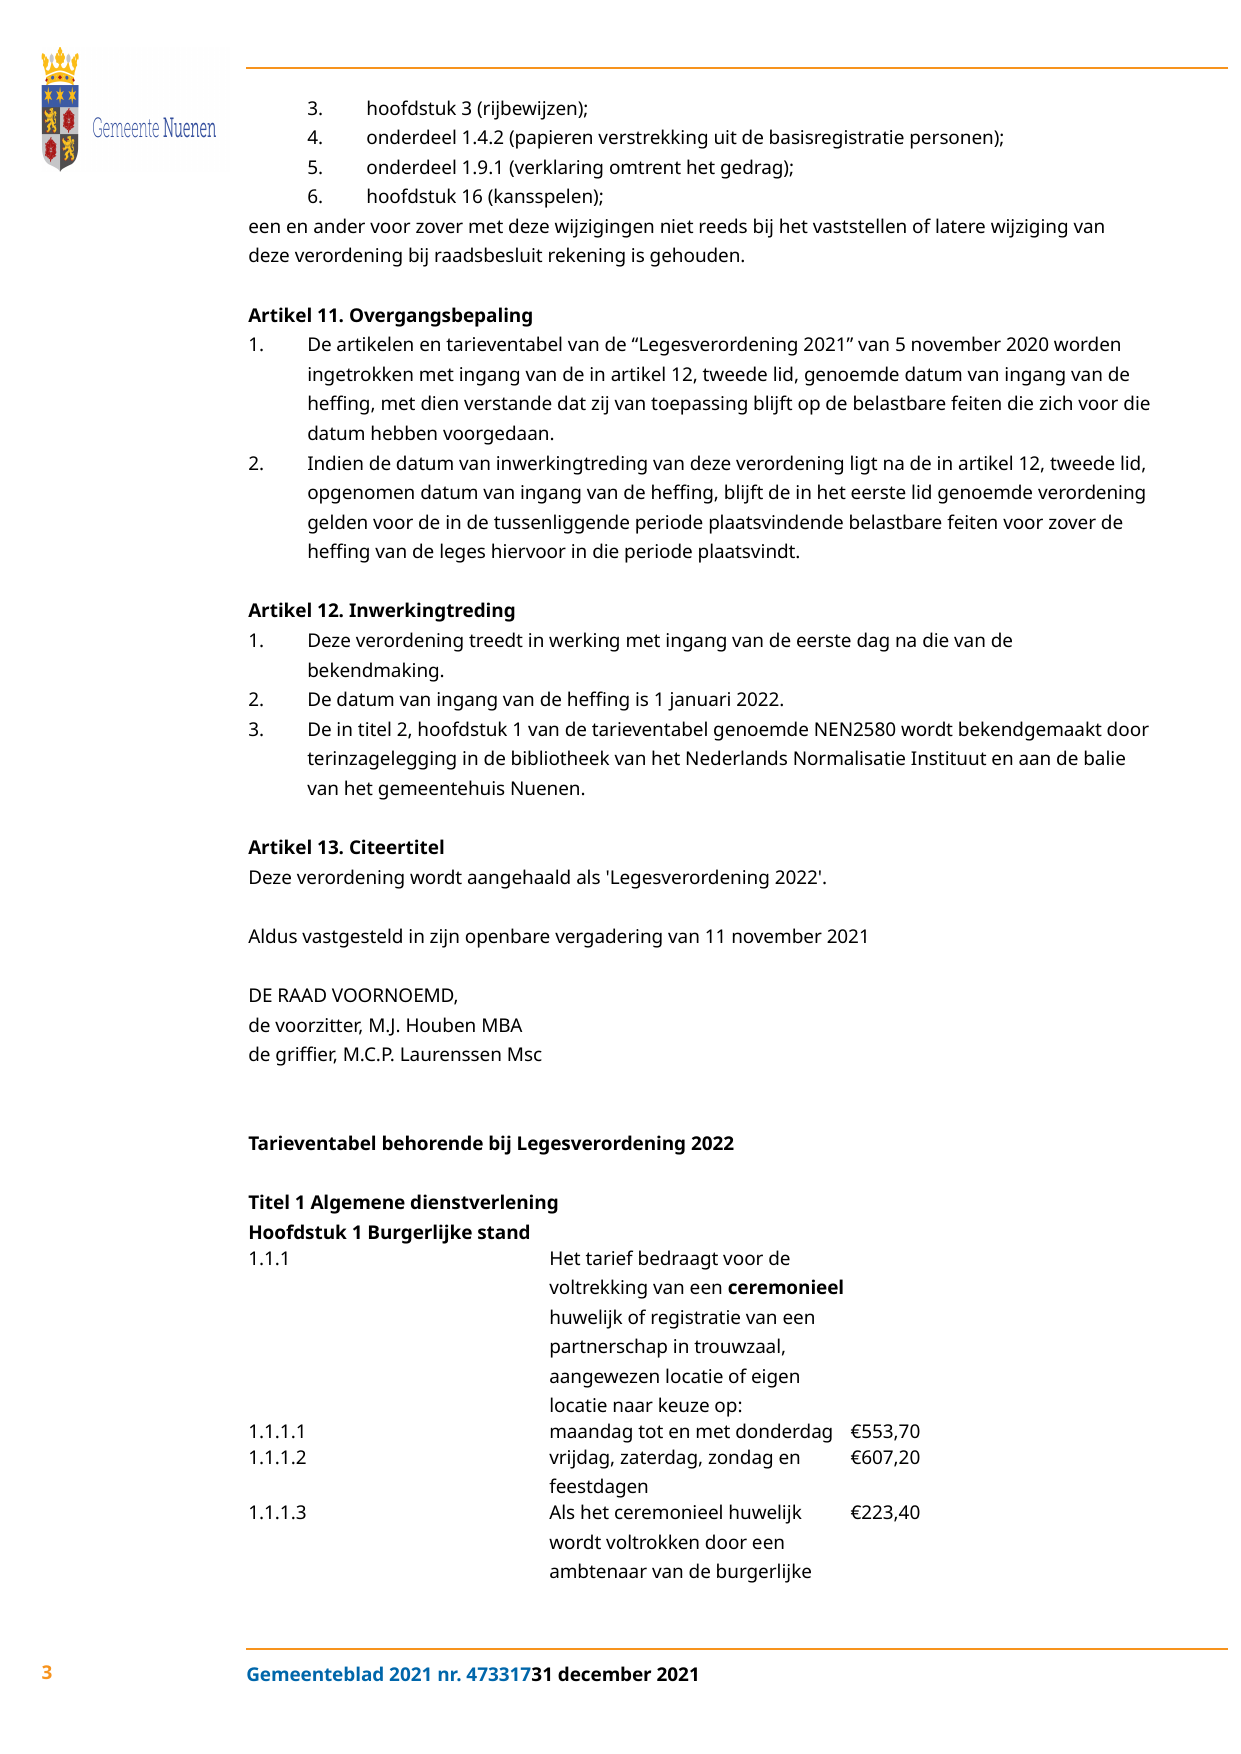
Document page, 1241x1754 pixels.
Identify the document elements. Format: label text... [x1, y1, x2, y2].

list hoofdstuk 16 (kansspelen); [307, 183, 1152, 209]
list onderdeel 1.9.1 (verklaring omtrent het gedrag); [307, 154, 1152, 180]
table_cell Als het ceremonieel huwelijk wordt voltrokken door een ambtenaar van de burgerlijke [549, 1500, 850, 1584]
table_cell 1.1.1.3 [248, 1500, 549, 1584]
text een en ander voor zover met deze wijzigingen niet reeds bij het vaststellen of latere wijziging van deze verordening bij raadsbesluit rekening is gehouden. [248, 213, 1152, 268]
text Tarieventabel behorende bij Legesverordening 2022 [248, 1130, 1152, 1156]
list De in titel 2, hoofdstuk 1 van de tarieventabel genoemde NEN2580 wordt bekendgemaakt door terinzagelegging in de bibliotheek van het Nederlands Normalisatie Instituut en aan de balie van het gemeentehuis Nuenen. [248, 716, 1152, 801]
text Artikel 13. Citeertitel [248, 834, 1152, 860]
list onderdeel 1.4.2 (papieren verstrekking uit de basisregistratie personen); [307, 124, 1152, 150]
picture [41, 47, 231, 172]
table_cell [850, 1245, 1152, 1418]
text Artikel 12. Inwerkingtreding [248, 598, 1152, 623]
text Aldus vastgesteld in zijn openbare vergadering van 11 november 2021 [248, 923, 1152, 949]
table_cell 1.1.1.2 [248, 1444, 549, 1499]
table_cell 1.1.1.1 [248, 1419, 549, 1444]
list De datum van ingang van de heffing is 1 januari 2022. [248, 686, 1152, 712]
table_cell €553,70 [850, 1419, 1152, 1444]
text Artikel 11. Overgangsbepaling [248, 302, 1152, 328]
table_cell maandag tot en met donderdag [549, 1419, 850, 1444]
table_header Hoofdstuk 1 Burgerlijke stand [248, 1219, 850, 1245]
table_cell Het tarief bedraagt voor de voltrekking van een ceremonieel huwelijk of registratie van een partnerschap in trouwzaal, aangewezen locatie of eigen locatie naar keuze op: [549, 1245, 850, 1418]
table_cell €607,20 [850, 1444, 1152, 1499]
text de voorzitter, M.J. Houben MBA [248, 1012, 1152, 1038]
text de griffier, M.C.P. Laurenssen Msc [248, 1041, 1152, 1067]
list Deze verordening treedt in werking met ingang van de eerste dag na die van de bekendmaking. [248, 627, 1152, 683]
table_cell vrijdag, zaterdag, zondag en feestdagen [549, 1444, 850, 1499]
table_header [850, 1219, 1152, 1245]
text DE RAAD VOORNOEMD, [248, 982, 1152, 1008]
list De artikelen en tarieventabel van de “Legesverordening 2021” van 5 november 2020 worden ingetrokken met ingang van de in artikel 12, tweede lid, genoemde datum van ingang van de heffing, met dien verstande dat zij van toepassing blijft op de belastbare feiten die zich voor die datum hebben voorgedaan. [248, 331, 1152, 446]
table_cell 1.1.1 [248, 1245, 549, 1418]
table_cell €223,40 [850, 1500, 1152, 1584]
list hoofdstuk 3 (rijbewijzen); [307, 95, 1152, 121]
list Indien de datum van inwerkingtreding van deze verordening ligt na de in artikel 12, tweede lid, opgenomen datum van ingang van de heffing, blijft de in het eerste lid genoemde verordening gelden voor de in de tussenliggende periode plaatsvindende belastbare feiten voor zover de heffing van de leges hiervoor in die periode plaatsvindt. [248, 450, 1152, 564]
text Titel 1 Algemene dienstverlening [248, 1189, 1152, 1215]
text Deze verordening wordt aangehaald als 'Legesverordening 2022'. [248, 864, 1152, 890]
